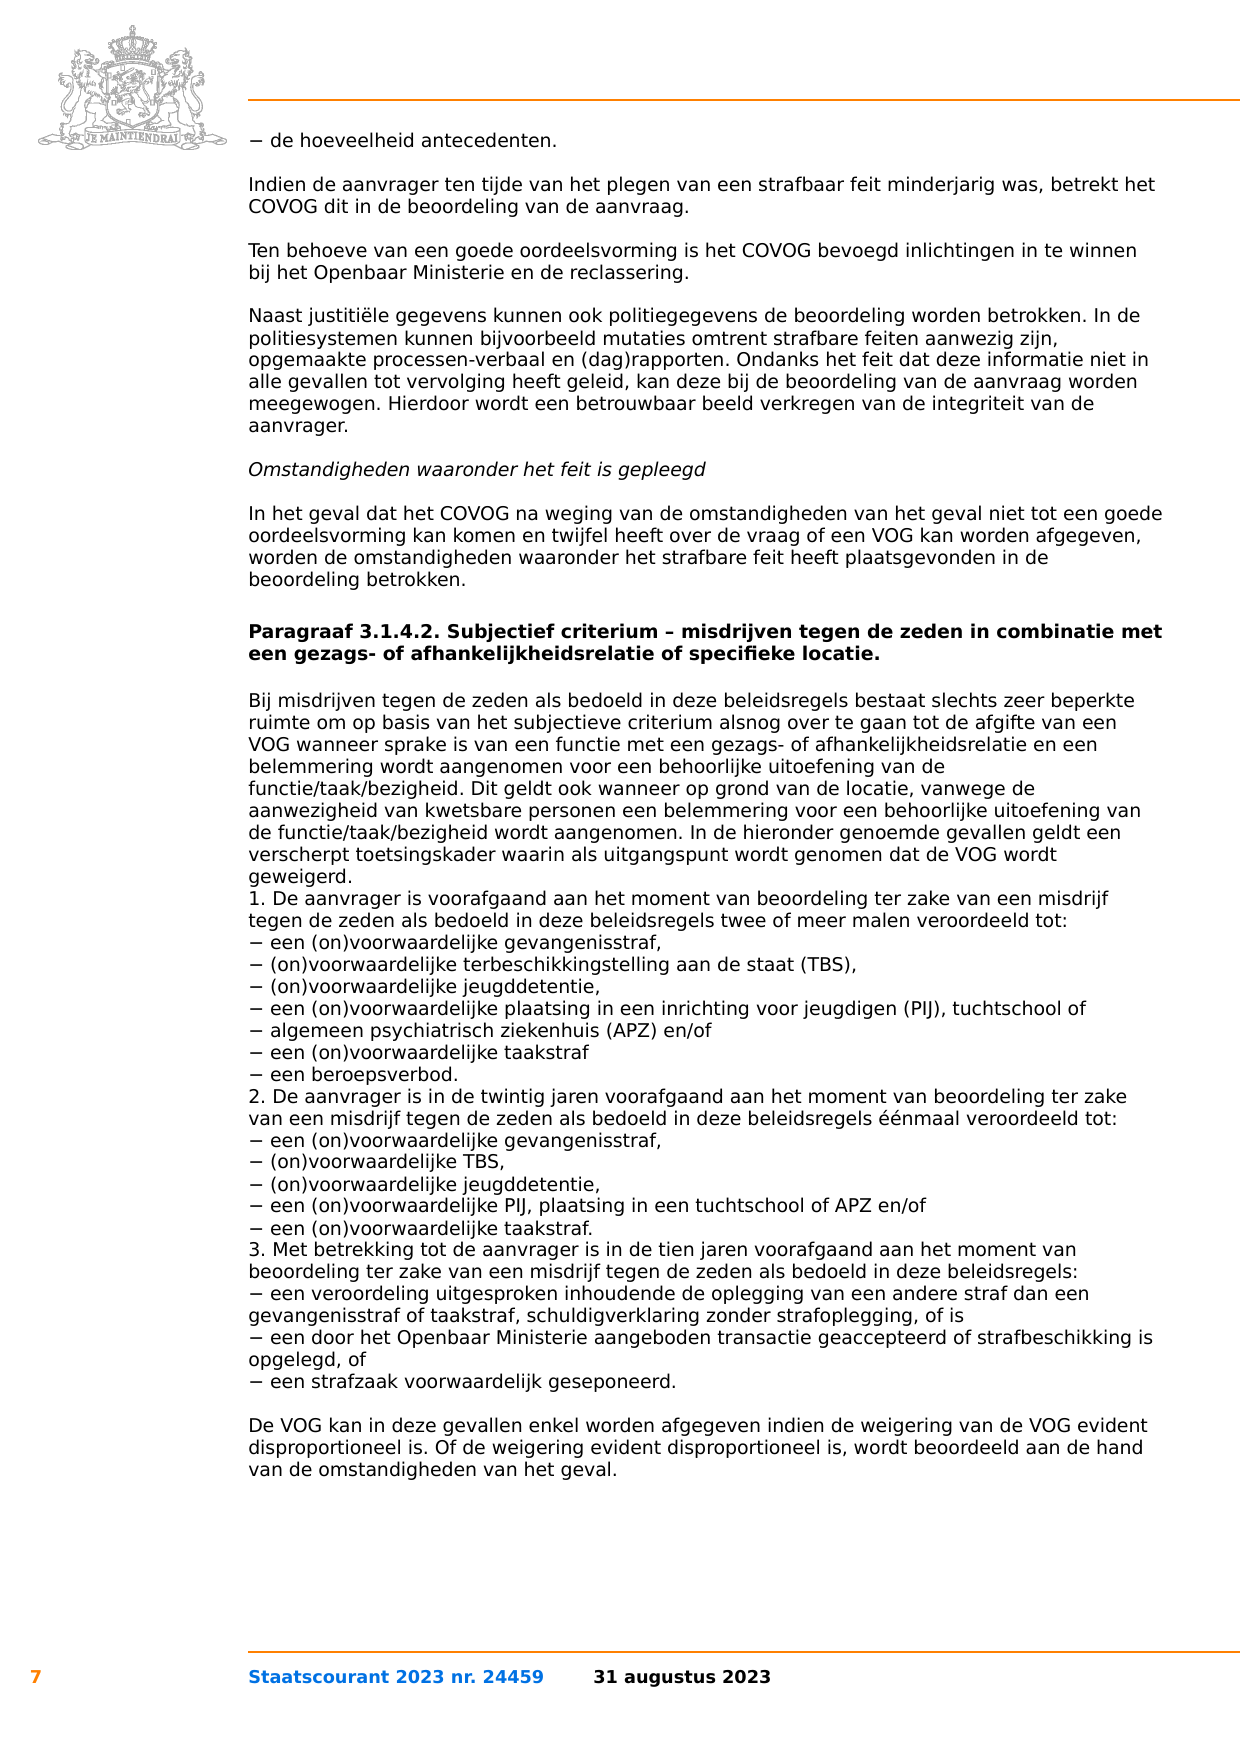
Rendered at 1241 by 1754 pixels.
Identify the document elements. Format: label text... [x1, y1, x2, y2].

text − een strafzaak voorwaardelijk geseponeerd. [248, 1371, 1163, 1393]
text Ten behoeve van een goede oordeelsvorming is het COVOG bevoegd inlichtingen in te winnen bij het Openbaar Ministerie en de reclassering. [248, 239, 1163, 283]
text Bij misdrijven tegen de zeden als bedoeld in deze beleidsregels bestaat slechts zeer beperkte ruimte om op basis van het subjectieve criterium alsnog over te gaan tot de afgifte van een VOG wanneer sprake is van een functie met een gezags- of afhankelijkheidsrelatie en een belemmering wordt aangenomen voor een behoorlijke uitoefening van de functie/taak/bezigheid. Dit geldt ook wanneer op grond van de locatie, vanwege de aanwezigheid van kwetsbare personen een belemmering voor een behoorlijke uitoefening van de functie/taak/bezigheid wordt aangenomen. In de hieronder genoemde gevallen geldt een verscherpt toetsingskader waarin als uitgangspunt wordt genomen dat de VOG wordt geweigerd. [248, 690, 1163, 888]
text − een door het Openbaar Ministerie aangeboden transactie geaccepteerd of strafbeschikking is opgelegd, of [248, 1327, 1163, 1371]
text − de hoeveelheid antecedenten. [248, 130, 1163, 152]
text In het geval dat het COVOG na weging van de omstandigheden van het geval niet tot een goede oordeelsvorming kan komen en twijfel heeft over de vraag of een VOG kan worden afgegeven, worden de omstandigheden waaronder het strafbare feit heeft plaatsgevonden in de beoordeling betrokken. [248, 503, 1163, 591]
text − een (on)voorwaardelijke plaatsing in een inrichting voor jeugdigen (PIJ), tuchtschool of [248, 998, 1163, 1019]
text Indien de aanvrager ten tijde van het plegen van een strafbaar feit minderjarig was, betrekt het COVOG dit in de beoordeling van de aanvraag. [248, 174, 1163, 218]
text − een beroepsverbod. [248, 1063, 1163, 1086]
text − (on)voorwaardelijke jeugddetentie, [248, 976, 1163, 998]
text − (on)voorwaardelijke jeugddetentie, [248, 1173, 1163, 1195]
text − een (on)voorwaardelijke gevangenisstraf, [248, 932, 1163, 954]
text 3. Met betrekking tot de aanvrager is in de tien jaren voorafgaand aan het moment van beoordeling ter zake van een misdrijf tegen de zeden als bedoeld in deze beleidsregels: [248, 1239, 1163, 1283]
subtitle Omstandigheden waaronder het feit is gepleegd [248, 459, 1163, 481]
text − algemeen psychiatrisch ziekenhuis (APZ) en/of [248, 1019, 1163, 1042]
text − een (on)voorwaardelijke gevangenisstraf, [248, 1129, 1163, 1151]
text − een veroordeling uitgesproken inhoudende de oplegging van een andere straf dan een gevangenisstraf of taakstraf, schuldigverklaring zonder strafoplegging, of is [248, 1283, 1163, 1327]
picture [38, 25, 227, 150]
text Naast justitiële gegevens kunnen ook politiegegevens de beoordeling worden betrokken. In de politiesystemen kunnen bijvoorbeeld mutaties omtrent strafbare feiten aanwezig zijn, opgemaakte processen-verbaal en (dag)rapporten. Ondanks het feit dat deze informatie niet in alle gevallen tot vervolging heeft geleid, kan deze bij de beoordeling van de aanvraag worden meegewogen. Hierdoor wordt een betrouwbaar beeld verkregen van de integriteit van de aanvrager. [248, 305, 1163, 437]
text − een (on)voorwaardelijke taakstraf [248, 1042, 1163, 1063]
text − (on)voorwaardelijke TBS, [248, 1151, 1163, 1173]
text De VOG kan in deze gevallen enkel worden afgegeven indien de weigering van de VOG evident disproportioneel is. Of de weigering evident disproportioneel is, wordt beoordeeld aan de hand van de omstandigheden van het geval. [248, 1415, 1163, 1481]
text 2. De aanvrager is in de twintig jaren voorafgaand aan het moment van beoordeling ter zake van een misdrijf tegen de zeden als bedoeld in deze beleidsregels éénmaal veroordeeld tot: [248, 1086, 1163, 1129]
text − een (on)voorwaardelijke taakstraf. [248, 1217, 1163, 1239]
text − (on)voorwaardelijke terbeschikkingstelling aan de staat (TBS), [248, 954, 1163, 976]
text 1. De aanvrager is voorafgaand aan het moment van beoordeling ter zake van een misdrijf tegen de zeden als bedoeld in deze beleidsregels twee of meer malen veroordeeld tot: [248, 888, 1163, 932]
subtitle Paragraaf 3.1.4.2. Subjectief criterium – misdrijven tegen de zeden in combinatie met een gezags- of afhankelijkheidsrelatie of specifieke locatie. [248, 621, 1163, 665]
text − een (on)voorwaardelijke PIJ, plaatsing in een tuchtschool of APZ en/of [248, 1195, 1163, 1217]
